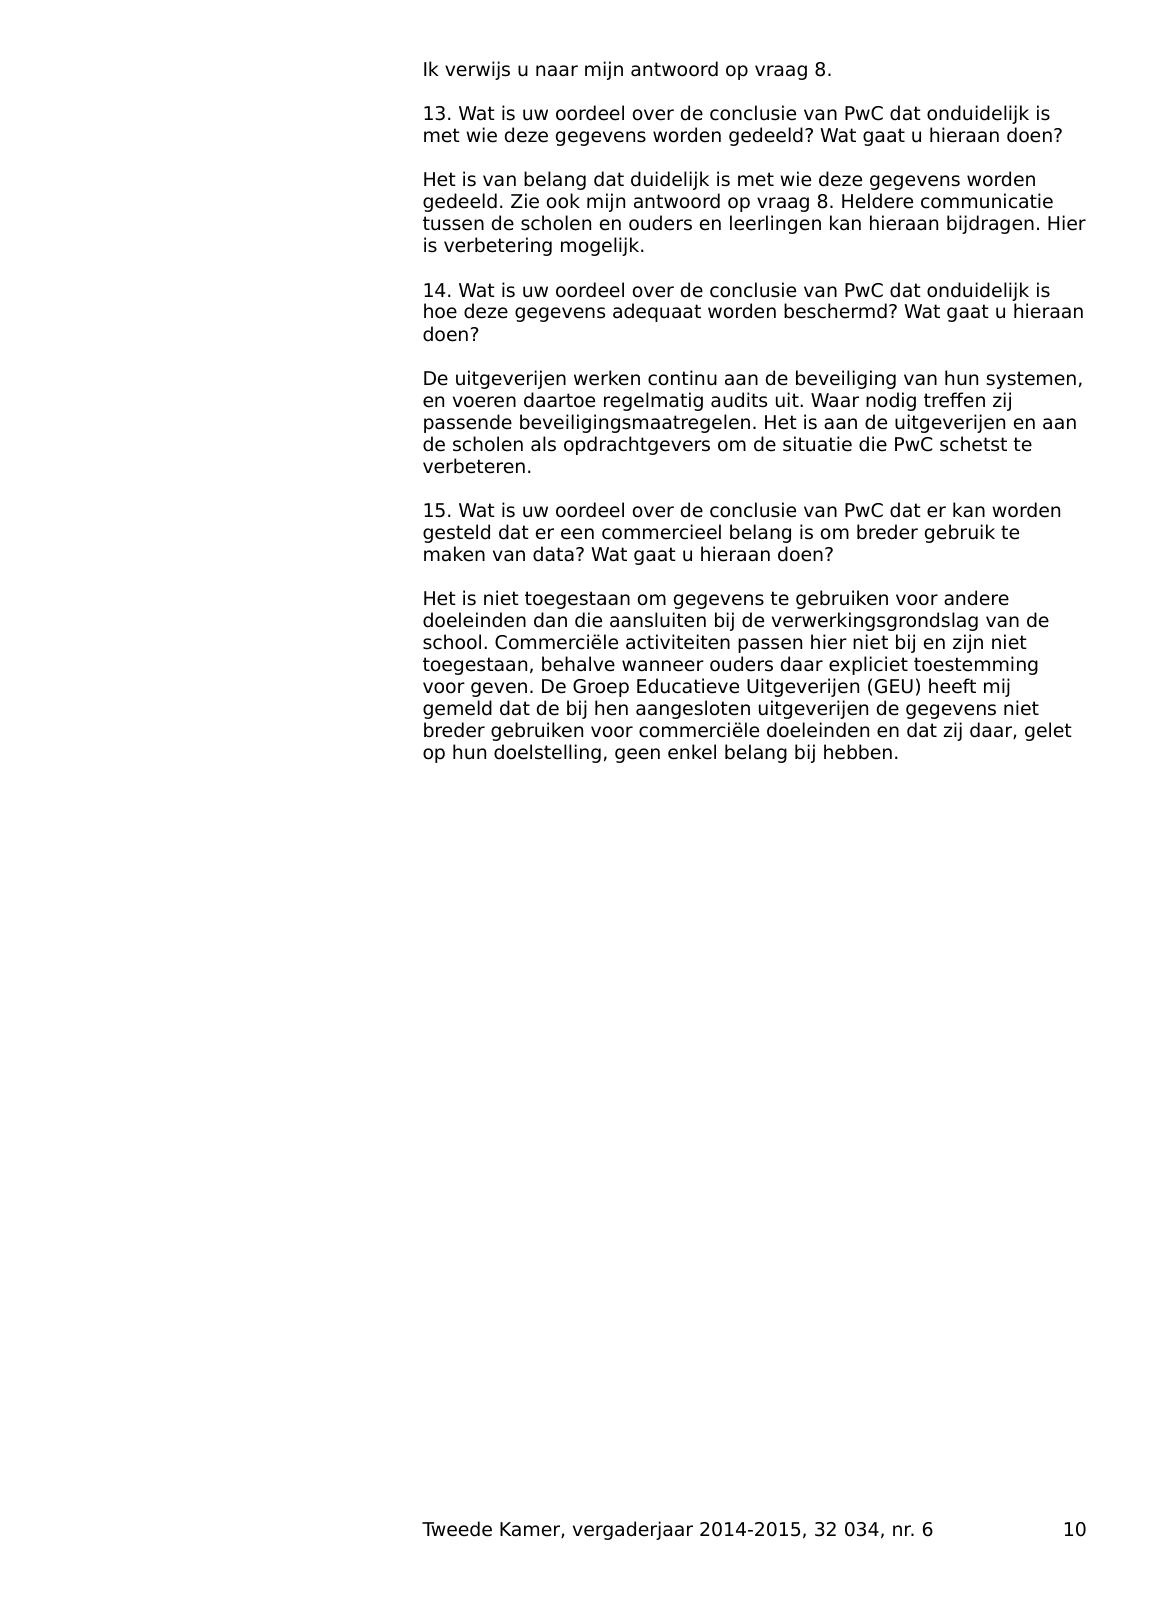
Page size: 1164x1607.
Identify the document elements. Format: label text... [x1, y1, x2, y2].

text 15. Wat is uw oordeel over de conclusie van PwC dat er kan worden gesteld dat er een commercieel belang is om breder gebruik te maken van data? Wat gaat u hieraan doen? [422, 500, 1087, 566]
text Het is niet toegestaan om gegevens te gebruiken voor andere doeleinden dan die aansluiten bij de verwerkingsgrondslag van de school. Commerciële activiteiten passen hier niet bij en zijn niet toegestaan, behalve wanneer ouders daar expliciet toestemming voor geven. De Groep Educatieve Uitgeverijen (GEU) heeft mij gemeld dat de bij hen aangesloten uitgeverijen de gegevens niet breder gebruiken voor commerciële doeleinden en dat zij daar, gelet op hun doelstelling, geen enkel belang bij hebben. [422, 588, 1087, 764]
text 14. Wat is uw oordeel over de conclusie van PwC dat onduidelijk is hoe deze gegevens adequaat worden beschermd? Wat gaat u hieraan doen? [422, 279, 1087, 345]
text Het is van belang dat duidelijk is met wie deze gegevens worden gedeeld. Zie ook mijn antwoord op vraag 8. Heldere communicatie tussen de scholen en ouders en leerlingen kan hieraan bijdragen. Hier is verbetering mogelijk. [422, 169, 1087, 257]
text De uitgeverijen werken continu aan de beveiliging van hun systemen, en voeren daartoe regelmatig audits uit. Waar nodig treffen zij passende beveiligingsmaatregelen. Het is aan de uitgeverijen en aan de scholen als opdrachtgevers om de situatie die PwC schetst te verbeteren. [422, 368, 1087, 477]
text 13. Wat is uw oordeel over de conclusie van PwC dat onduidelijk is met wie deze gegevens worden gedeeld? Wat gaat u hieraan doen? [422, 103, 1087, 147]
text Ik verwijs u naar mijn antwoord op vraag 8. [422, 59, 1087, 81]
